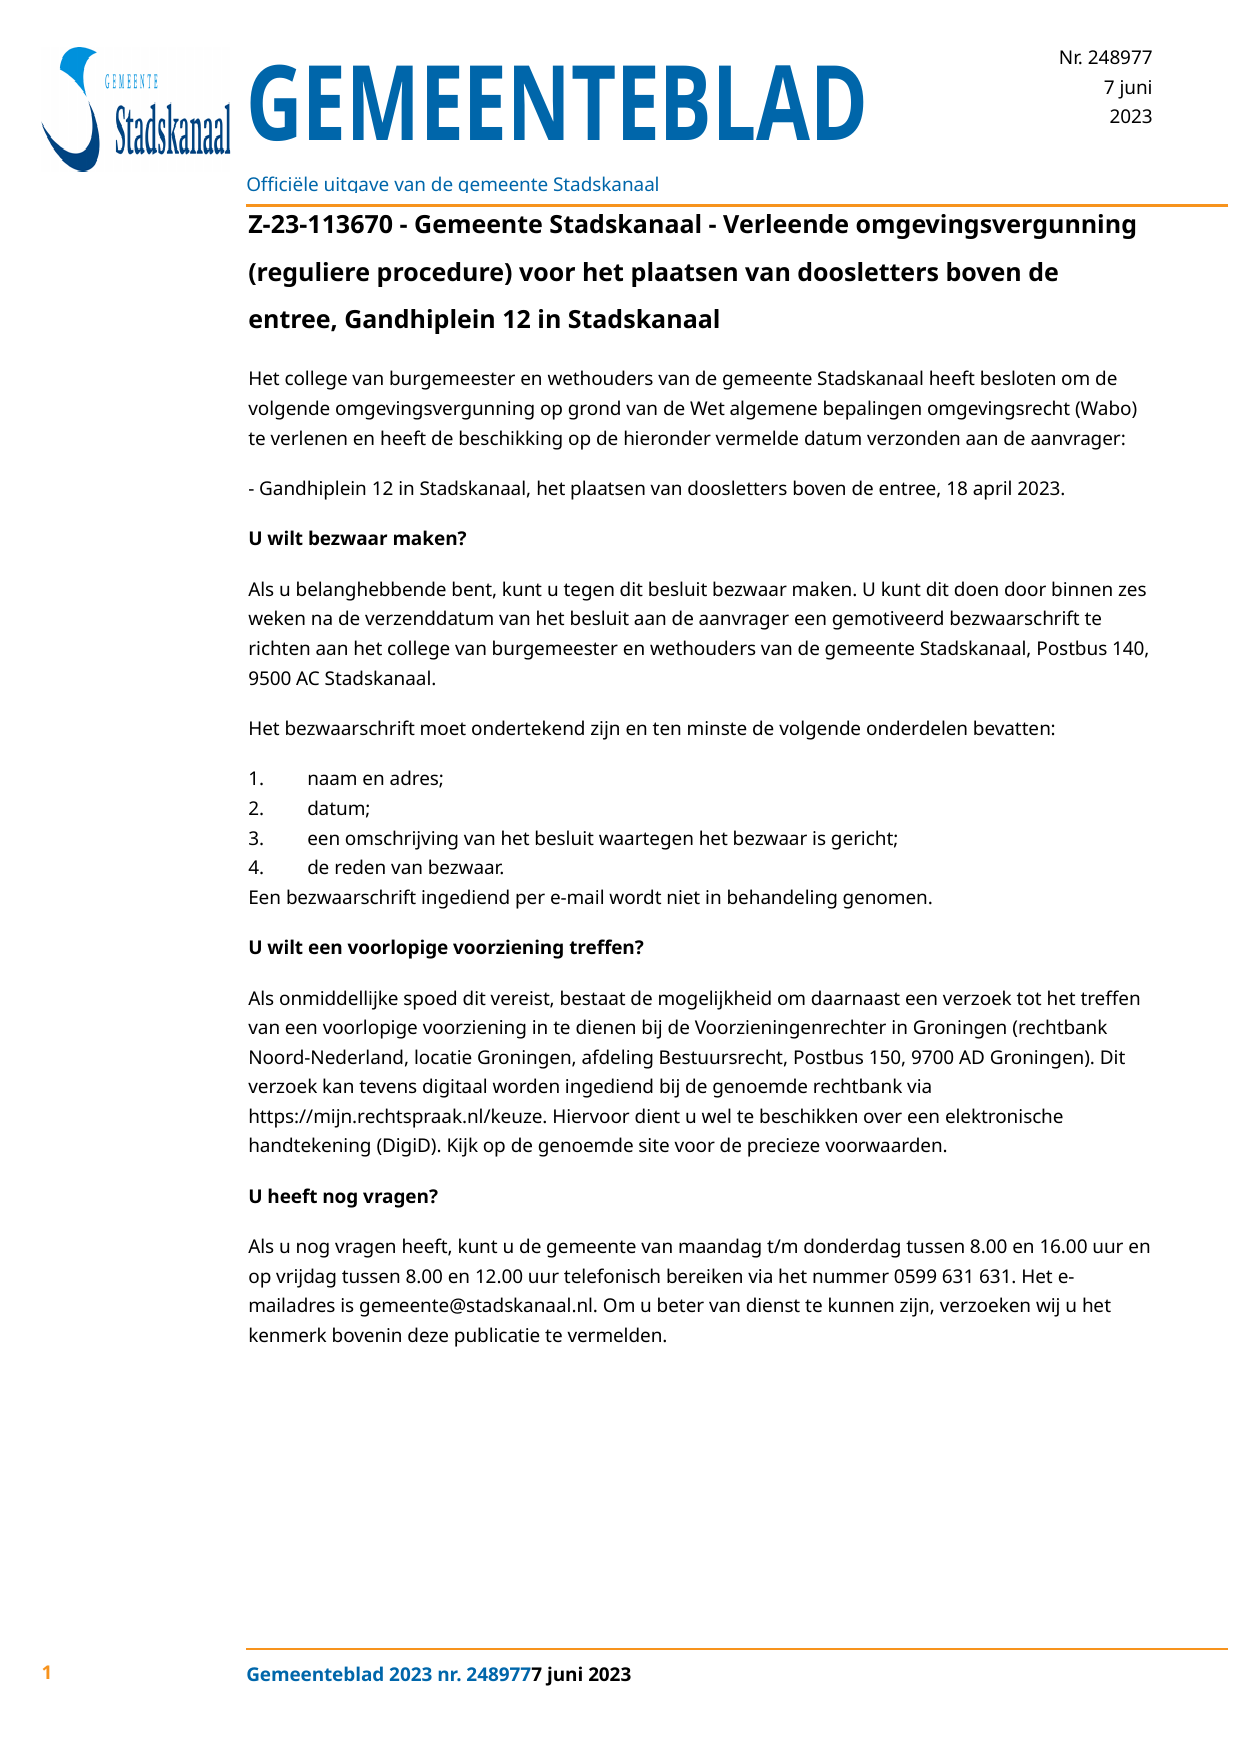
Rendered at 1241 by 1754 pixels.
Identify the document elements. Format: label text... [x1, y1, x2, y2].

text Als onmiddellijke spoed dit vereist, bestaat de mogelijkheid om daarnaast een verzoek tot het treffen van een voorlopige voorziening in te dienen bij de Voorzieningenrechter in Groningen (rechtbank Noord-Nederland, locatie Groningen, afdeling Bestuursrecht, Postbus 150, 9700 AD Groningen). Dit verzoek kan tevens digitaal worden ingediend bij de genoemde rechtbank via https://mijn.rechtspraak.nl/keuze. Hiervoor dient u wel te beschikken over een elektronische handtekening (DigiD). Kijk op de genoemde site voor de precieze voorwaarden. [248, 985, 1152, 1158]
text Het college van burgemeester en wethouders van de gemeente Stadskanaal heeft besloten om de volgende omgevingsvergunning op grond van de Wet algemene bepalingen omgevingsrecht (Wabo) te verlenen en heeft de beschikking op de hieronder vermelde datum verzonden aan de aanvrager: [248, 366, 1152, 450]
text U wilt een voorlopige voorziening treffen? [248, 934, 1152, 960]
list naam en adres; [248, 766, 1152, 791]
text Het bezwaarschrift moet ondertekend zijn en ten minste de volgende onderdelen bevatten: [248, 715, 1152, 741]
list de reden van bezwaar. [248, 854, 1152, 880]
text Een bezwaarschrift ingediend per e-mail wordt niet in behandeling genomen. [248, 884, 1152, 909]
text - Gandhiplein 12 in Stadskanaal, het plaatsen van doosletters boven de entree, 18 april 2023. [248, 475, 1152, 501]
text Z-23-113670 - Gemeente Stadskanaal - Verleende omgevingsvergunning (reguliere procedure) voor het plaatsen van doosletters boven de entree, Gandhiplein 12 in Stadskanaal [248, 207, 1152, 336]
list datum; [248, 795, 1152, 821]
text Als u nog vragen heeft, kunt u de gemeente van maandag t/m donderdag tussen 8.00 en 16.00 uur en op vrijdag tussen 8.00 en 12.00 uur telefonisch bereiken via het nummer 0599 631 631. Het e-mailadres is gemeente@stadskanaal.nl. Om u beter van dienst te kunnen zijn, verzoeken wij u het kenmerk bovenin deze publicatie te vermelden. [248, 1233, 1152, 1348]
text Als u belanghebbende bent, kunt u tegen dit besluit bezwaar maken. U kunt dit doen door binnen zes weken na de verzenddatum van het besluit aan de aanvrager een gemotiveerd bezwaarschrift te richten aan het college van burgemeester en wethouders van de gemeente Stadskanaal, Postbus 140, 9500 AC Stadskanaal. [248, 576, 1152, 690]
text U wilt bezwaar maken? [248, 526, 1152, 551]
list een omschrijving van het besluit waartegen het bezwaar is gericht; [248, 825, 1152, 850]
text U heeft nog vragen? [248, 1183, 1152, 1209]
picture [41, 47, 231, 172]
